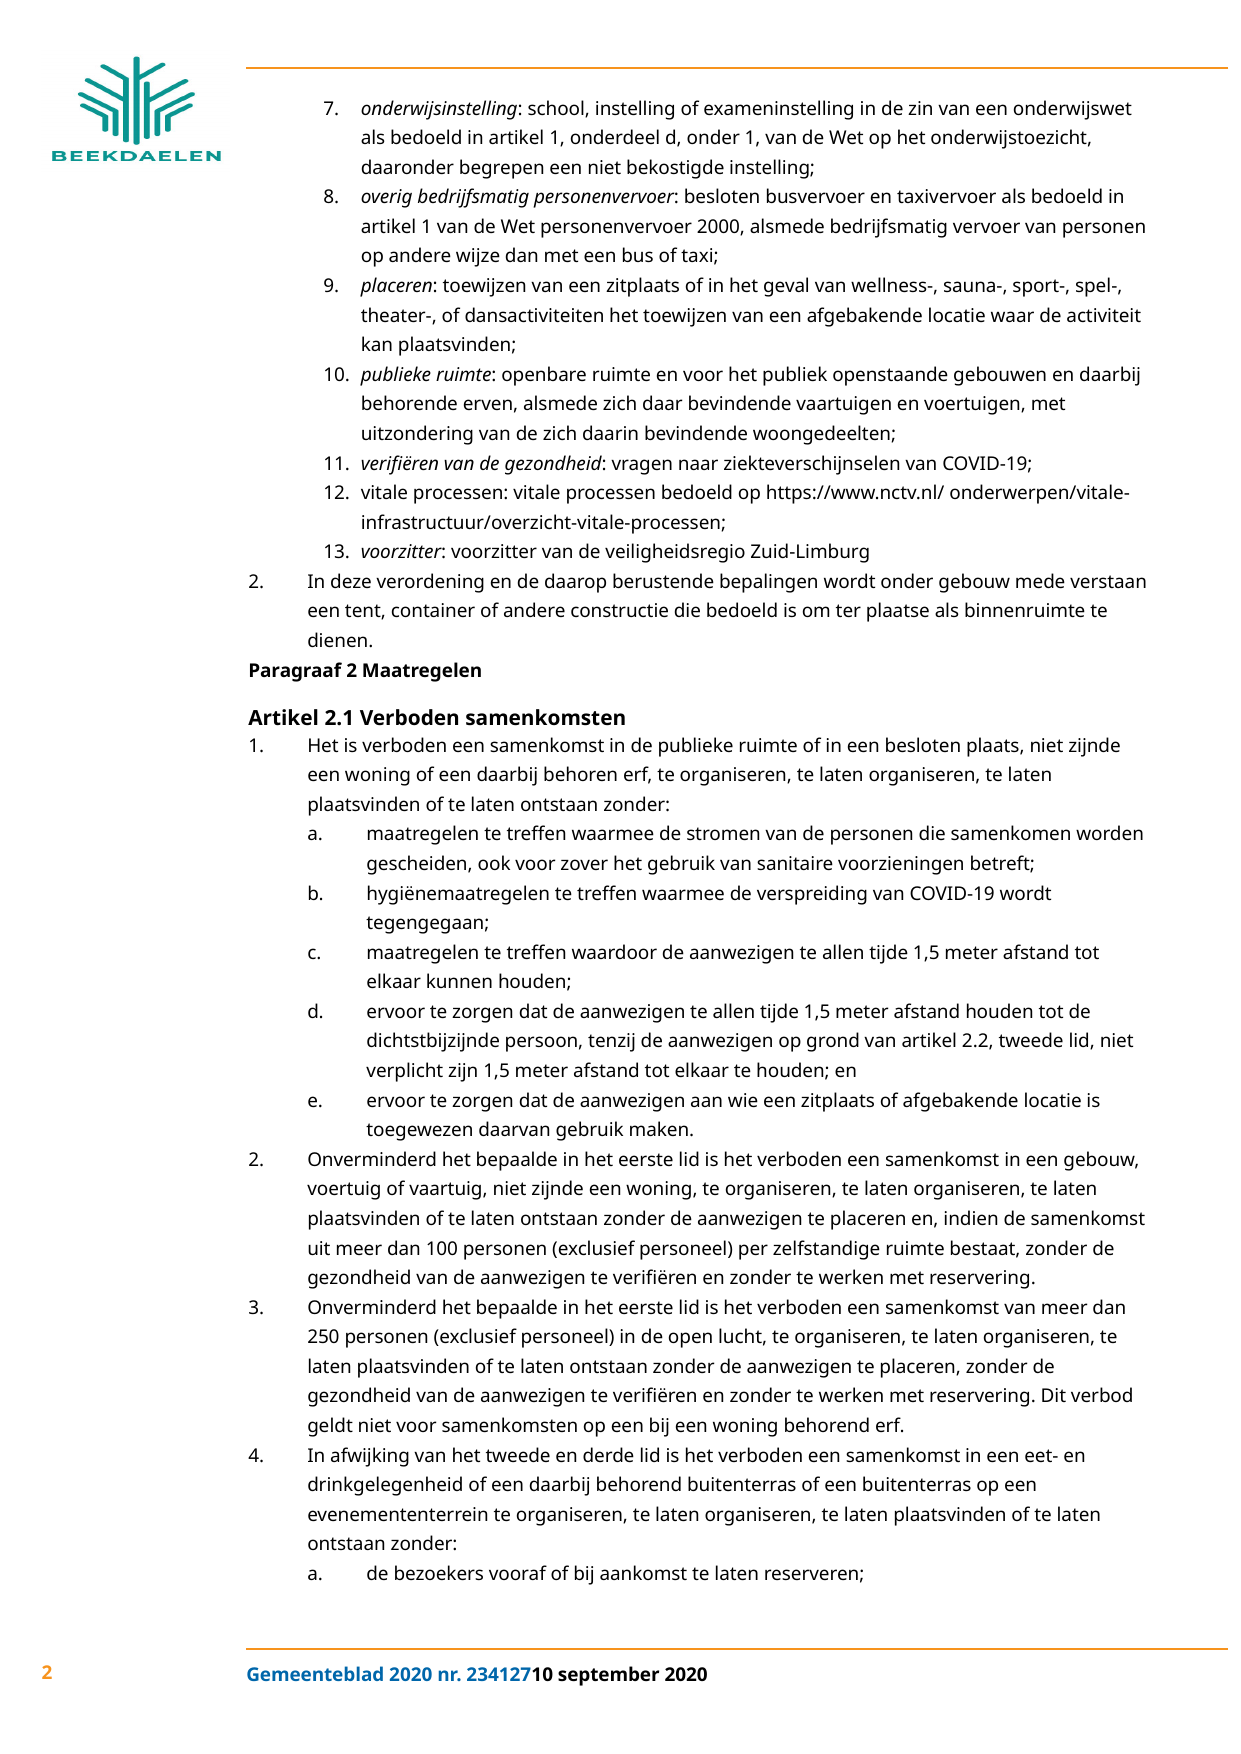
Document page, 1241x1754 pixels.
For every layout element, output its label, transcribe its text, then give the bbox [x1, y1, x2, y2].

list ervoor te zorgen dat de aanwezigen te allen tijde 1,5 meter afstand houden tot de dichtstbijzijnde persoon, tenzij de aanwezigen op grond van artikel 2.2, tweede lid, niet verplicht zijn 1,5 meter afstand tot elkaar te houden; en [307, 998, 1152, 1083]
list overig bedrijfsmatig personenvervoer: besloten busvervoer en taxivervoer als bedoeld in artikel 1 van de Wet personenvervoer 2000, alsmede bedrijfsmatig vervoer van personen op andere wijze dan met een bus of taxi; [323, 183, 1152, 268]
list maatregelen te treffen waarmee de stromen van de personen die samenkomen worden gescheiden, ook voor zover het gebruik van sanitaire voorzieningen betreft; [307, 821, 1152, 876]
list hygiënemaatregelen te treffen waarmee de verspreiding van COVID-19 wordt tegengegaan; [307, 880, 1152, 935]
list placeren: toewijzen van een zitplaats of in het geval van wellness-, sauna-, sport-, spel-, theater-, of dansactiviteiten het toewijzen van een afgebakende locatie waar de activiteit kan plaatsvinden; [323, 272, 1152, 357]
list Onverminderd het bepaalde in het eerste lid is het verboden een samenkomst van meer dan 250 personen (exclusief personeel) in de open lucht, te organiseren, te laten organiseren, te laten plaatsvinden of te laten ontstaan zonder de aanwezigen te placeren, zonder de gezondheid van de aanwezigen te verifiëren en zonder te werken met reservering. Dit verbod geldt niet voor samenkomsten op een bij een woning behorend erf. [248, 1294, 1152, 1438]
list Het is verboden een samenkomst in de publieke ruimte of in een besloten plaats, niet zijnde een woning of een daarbij behoren erf, te organiseren, te laten organiseren, te laten plaatsvinden of te laten ontstaan zonder: [248, 732, 1152, 817]
list voorzitter: voorzitter van de veiligheidsregio Zuid-Limburg [323, 538, 1152, 564]
list onderwijsinstelling: school, instelling of exameninstelling in de zin van een onderwijswet als bedoeld in artikel 1, onderdeel d, onder 1, van de Wet op het onderwijstoezicht, daaronder begrepen een niet bekostigde instelling; [323, 95, 1152, 180]
list In deze verordening en de daarop berustende bepalingen wordt onder gebouw mede verstaan een tent, container of andere constructie die bedoeld is om ter plaatse als binnenruimte te dienen. [248, 568, 1152, 653]
list verifiëren van de gezondheid: vragen naar ziekteverschijnselen van COVID-19; [323, 450, 1152, 476]
list publieke ruimte: openbare ruimte en voor het publiek openstaande gebouwen en daarbij behorende erven, alsmede zich daar bevindende vaartuigen en voertuigen, met uitzondering van de zich daarin bevindende woongedeelten; [323, 361, 1152, 446]
list de bezoekers vooraf of bij aankomst te laten reserveren; [307, 1560, 1152, 1586]
text Artikel 2.1 Verboden samenkomsten [248, 703, 1152, 732]
list vitale processen: vitale processen bedoeld op https://www.nctv.nl/ onderwerpen/vitale-infrastructuur/overzicht-vitale-processen; [323, 479, 1152, 535]
list maatregelen te treffen waardoor de aanwezigen te allen tijde 1,5 meter afstand tot elkaar kunnen houden; [307, 939, 1152, 994]
picture [41, 47, 231, 172]
list In afwijking van het tweede en derde lid is het verboden een samenkomst in een eet- en drinkgelegenheid of een daarbij behorend buitenterras of een buitenterras op een evenemententerrein te organiseren, te laten organiseren, te laten plaatsvinden of te laten ontstaan zonder: [248, 1442, 1152, 1556]
text Paragraaf 2 Maatregelen [248, 657, 1152, 683]
list ervoor te zorgen dat de aanwezigen aan wie een zitplaats of afgebakende locatie is toegewezen daarvan gebruik maken. [307, 1087, 1152, 1142]
list Onverminderd het bepaalde in het eerste lid is het verboden een samenkomst in een gebouw, voertuig of vaartuig, niet zijnde een woning, te organiseren, te laten organiseren, te laten plaatsvinden of te laten ontstaan zonder de aanwezigen te placeren en, indien de samenkomst uit meer dan 100 personen (exclusief personeel) per zelfstandige ruimte bestaat, zonder de gezondheid van de aanwezigen te verifiëren en zonder te werken met reservering. [248, 1146, 1152, 1290]
